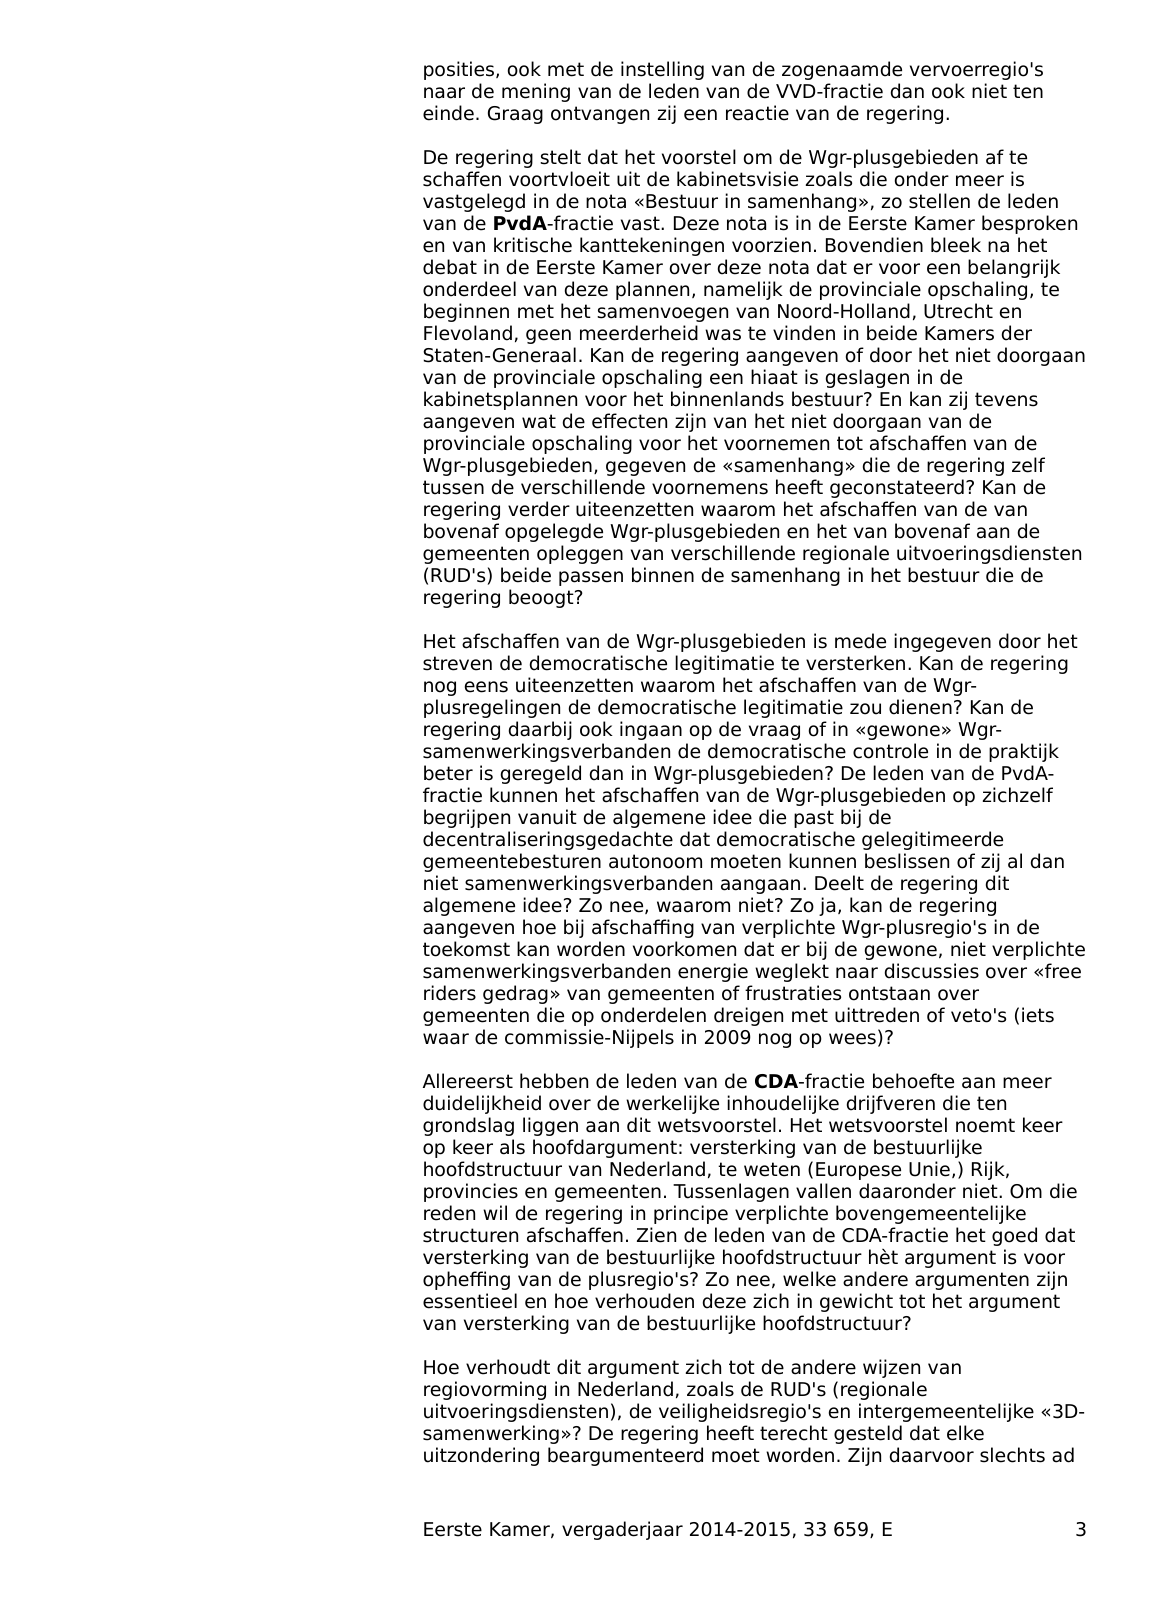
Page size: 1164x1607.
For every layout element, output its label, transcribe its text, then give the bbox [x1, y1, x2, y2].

text De regering stelt dat het voorstel om de Wgr-plusgebieden af te schaffen voortvloeit uit de kabinetsvisie zoals die onder meer is vastgelegd in de nota «Bestuur in samenhang», zo stellen de leden van de PvdA-fractie vast. Deze nota is in de Eerste Kamer besproken en van kritische kanttekeningen voorzien. Bovendien bleek na het debat in de Eerste Kamer over deze nota dat er voor een belangrijk onderdeel van deze plannen, namelijk de provinciale opschaling, te beginnen met het samenvoegen van Noord-Holland, Utrecht en Flevoland, geen meerderheid was te vinden in beide Kamers der Staten-Generaal. Kan de regering aangeven of door het niet doorgaan van de provinciale opschaling een hiaat is geslagen in de kabinetsplannen voor het binnenlands bestuur? En kan zij tevens aangeven wat de effecten zijn van het niet doorgaan van de provinciale opschaling voor het voornemen tot afschaffen van de Wgr-plusgebieden, gegeven de «samenhang» die de regering zelf tussen de verschillende voornemens heeft geconstateerd? Kan de regering verder uiteenzetten waarom het afschaffen van de van bovenaf opgelegde Wgr-plusgebieden en het van bovenaf aan de gemeenten opleggen van verschillende regionale uitvoeringsdiensten (RUD's) beide passen binnen de samenhang in het bestuur die de regering beoogt? [422, 147, 1087, 609]
text Het afschaffen van de Wgr-plusgebieden is mede ingegeven door het streven de democratische legitimatie te versterken. Kan de regering nog eens uiteenzetten waarom het afschaffen van de Wgr-plusregelingen de democratische legitimatie zou dienen? Kan de regering daarbij ook ingaan op de vraag of in «gewone» Wgr-samenwerkingsverbanden de democratische controle in de praktijk beter is geregeld dan in Wgr-plusgebieden? De leden van de PvdA-fractie kunnen het afschaffen van de Wgr-plusgebieden op zichzelf begrijpen vanuit de algemene idee die past bij de decentraliseringsgedachte dat democratische gelegitimeerde gemeentebesturen autonoom moeten kunnen beslissen of zij al dan niet samenwerkingsverbanden aangaan. Deelt de regering dit algemene idee? Zo nee, waarom niet? Zo ja, kan de regering aangeven hoe bij afschaffing van verplichte Wgr-plusregio's in de toekomst kan worden voorkomen dat er bij de gewone, niet verplichte samenwerkingsverbanden energie weglekt naar discussies over «free riders gedrag» van gemeenten of frustraties ontstaan over gemeenten die op onderdelen dreigen met uittreden of veto's (iets waar de commissie-Nijpels in 2009 nog op wees)? [422, 631, 1087, 1048]
text Hoe verhoudt dit argument zich tot de andere wijzen van regiovorming in Nederland, zoals de RUD's (regionale uitvoeringsdiensten), de veiligheidsregio's en intergemeentelijke «3D-samenwerking»? De regering heeft terecht gesteld dat elke uitzondering beargumenteerd moet worden. Zijn daarvoor slechts ad [422, 1357, 1087, 1467]
text Allereerst hebben de leden van de CDA-fractie behoefte aan meer duidelijkheid over de werkelijke inhoudelijke drijfveren die ten grondslag liggen aan dit wetsvoorstel. Het wetsvoorstel noemt keer op keer als hoofdargument: versterking van de bestuurlijke hoofdstructuur van Nederland, te weten (Europese Unie,) Rijk, provincies en gemeenten. Tussenlagen vallen daaronder niet. Om die reden wil de regering in principe verplichte bovengemeentelijke structuren afschaffen. Zien de leden van de CDA-fractie het goed dat versterking van de bestuurlijke hoofdstructuur hèt argument is voor opheffing van de plusregio's? Zo nee, welke andere argumenten zijn essentieel en hoe verhouden deze zich in gewicht tot het argument van versterking van de bestuurlijke hoofdstructuur? [422, 1071, 1087, 1334]
text posities, ook met de instelling van de zogenaamde vervoerregio's naar de mening van de leden van de VVD-fractie dan ook niet ten einde. Graag ontvangen zij een reactie van de regering. [422, 59, 1087, 125]
